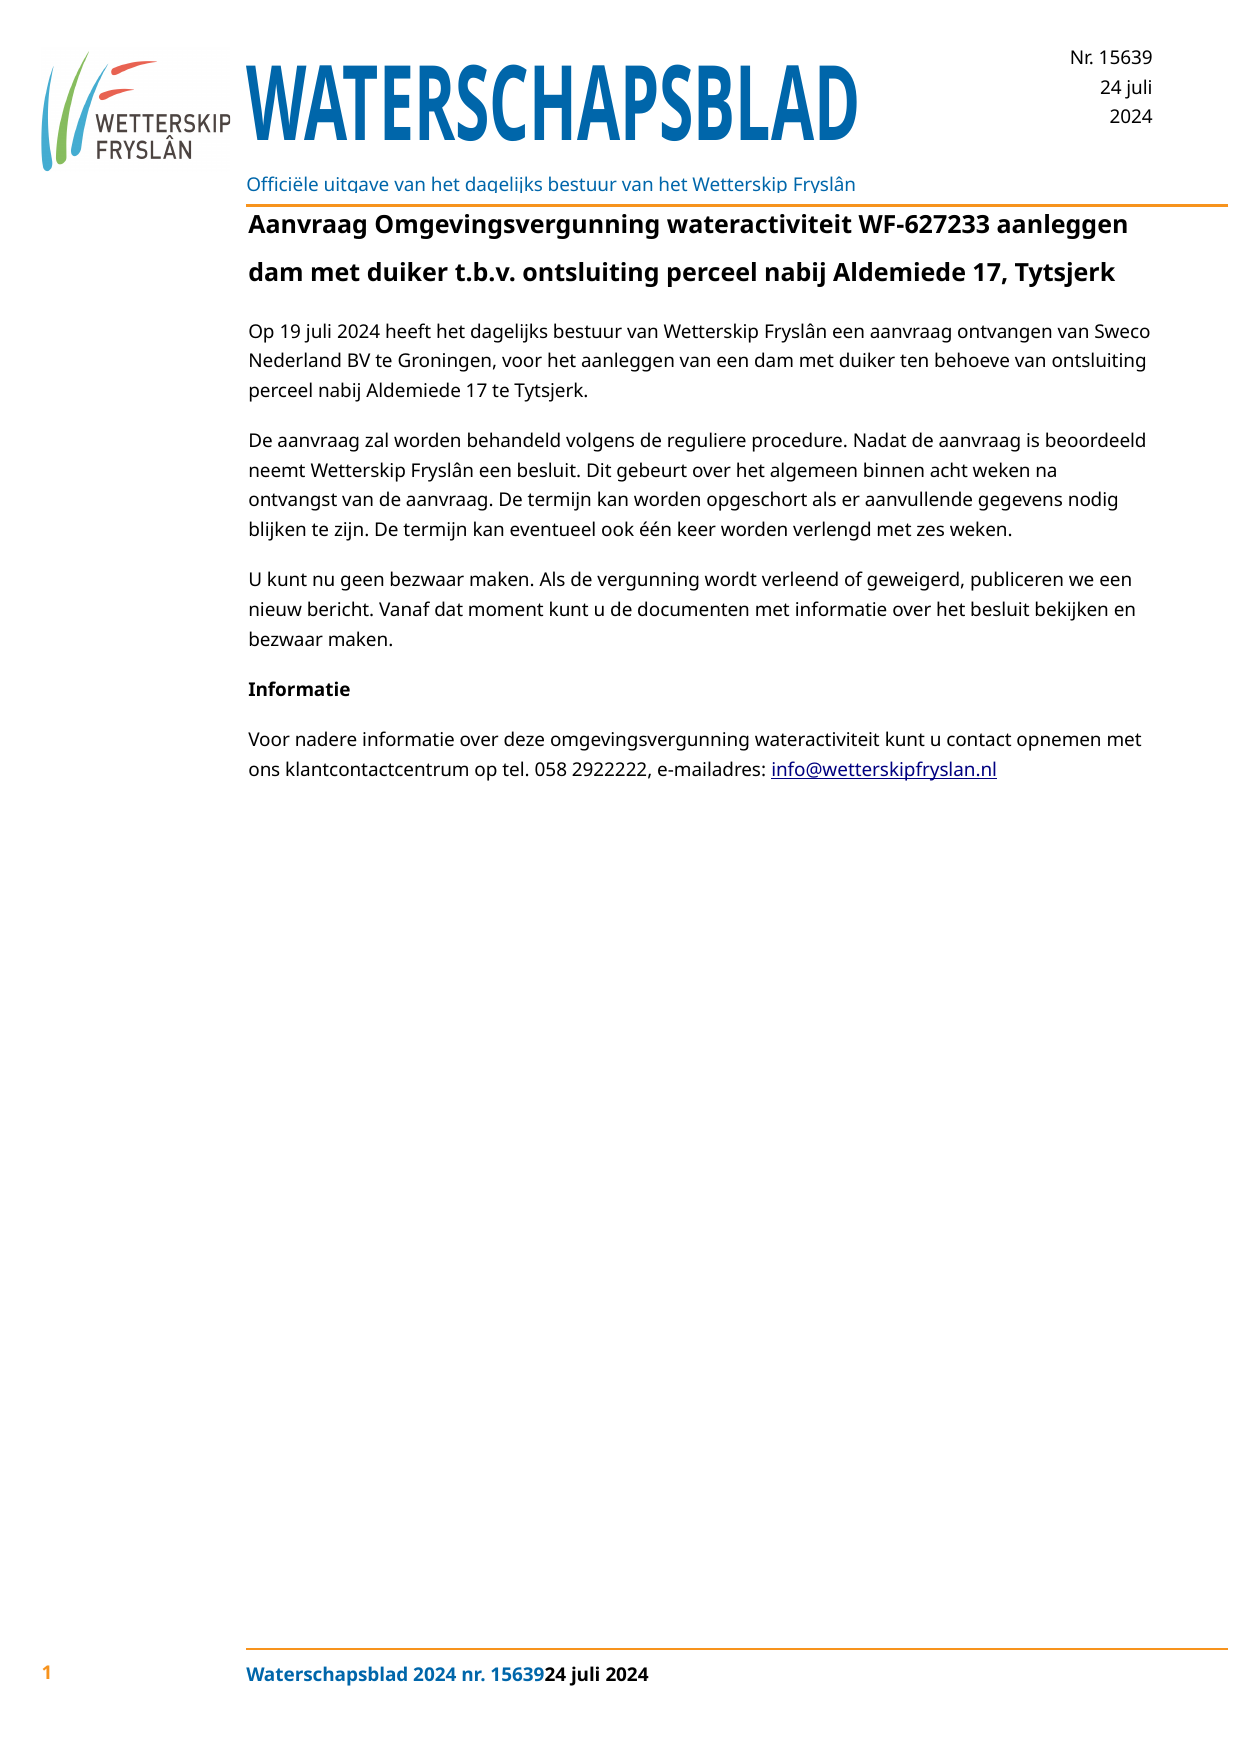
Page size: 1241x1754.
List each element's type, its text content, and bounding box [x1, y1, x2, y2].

text Op 19 juli 2024 heeft het dagelijks bestuur van Wetterskip Fryslân een aanvraag ontvangen van Sweco Nederland BV te Groningen, voor het aanleggen van een dam met duiker ten behoeve van ontsluiting perceel nabij Aldemiede 17 te Tytsjerk. [248, 318, 1152, 403]
text Voor nadere informatie over deze omgevingsvergunning wateractiviteit kunt u contact opnemen met ons klantcontactcentrum op tel. 058 2922222, e-mailadres: info@wetterskipfryslan.nl [248, 727, 1152, 782]
text De aanvraag zal worden behandeld volgens de reguliere procedure. Nadat de aanvraag is beoordeeld neemt Wetterskip Fryslân een besluit. Dit gebeurt over het algemeen binnen acht weken na ontvangst van de aanvraag. De termijn kan worden opgeschort als er aanvullende gegevens nodig blijken te zijn. De termijn kan eventueel ook één keer worden verlengd met zes weken. [248, 427, 1152, 542]
picture [41, 47, 231, 172]
text Aanvraag Omgevingsvergunning wateractiviteit WF-627233 aanleggen dam met duiker t.b.v. ontsluiting perceel nabij Aldemiede 17, Tytsjerk [248, 207, 1152, 288]
text U kunt nu geen bezwaar maken. Als de vergunning wordt verleend of geweigerd, publiceren we een nieuw bericht. Vanaf dat moment kunt u de documenten met informatie over het besluit bekijken en bezwaar maken. [248, 567, 1152, 652]
text Informatie [248, 676, 1152, 702]
